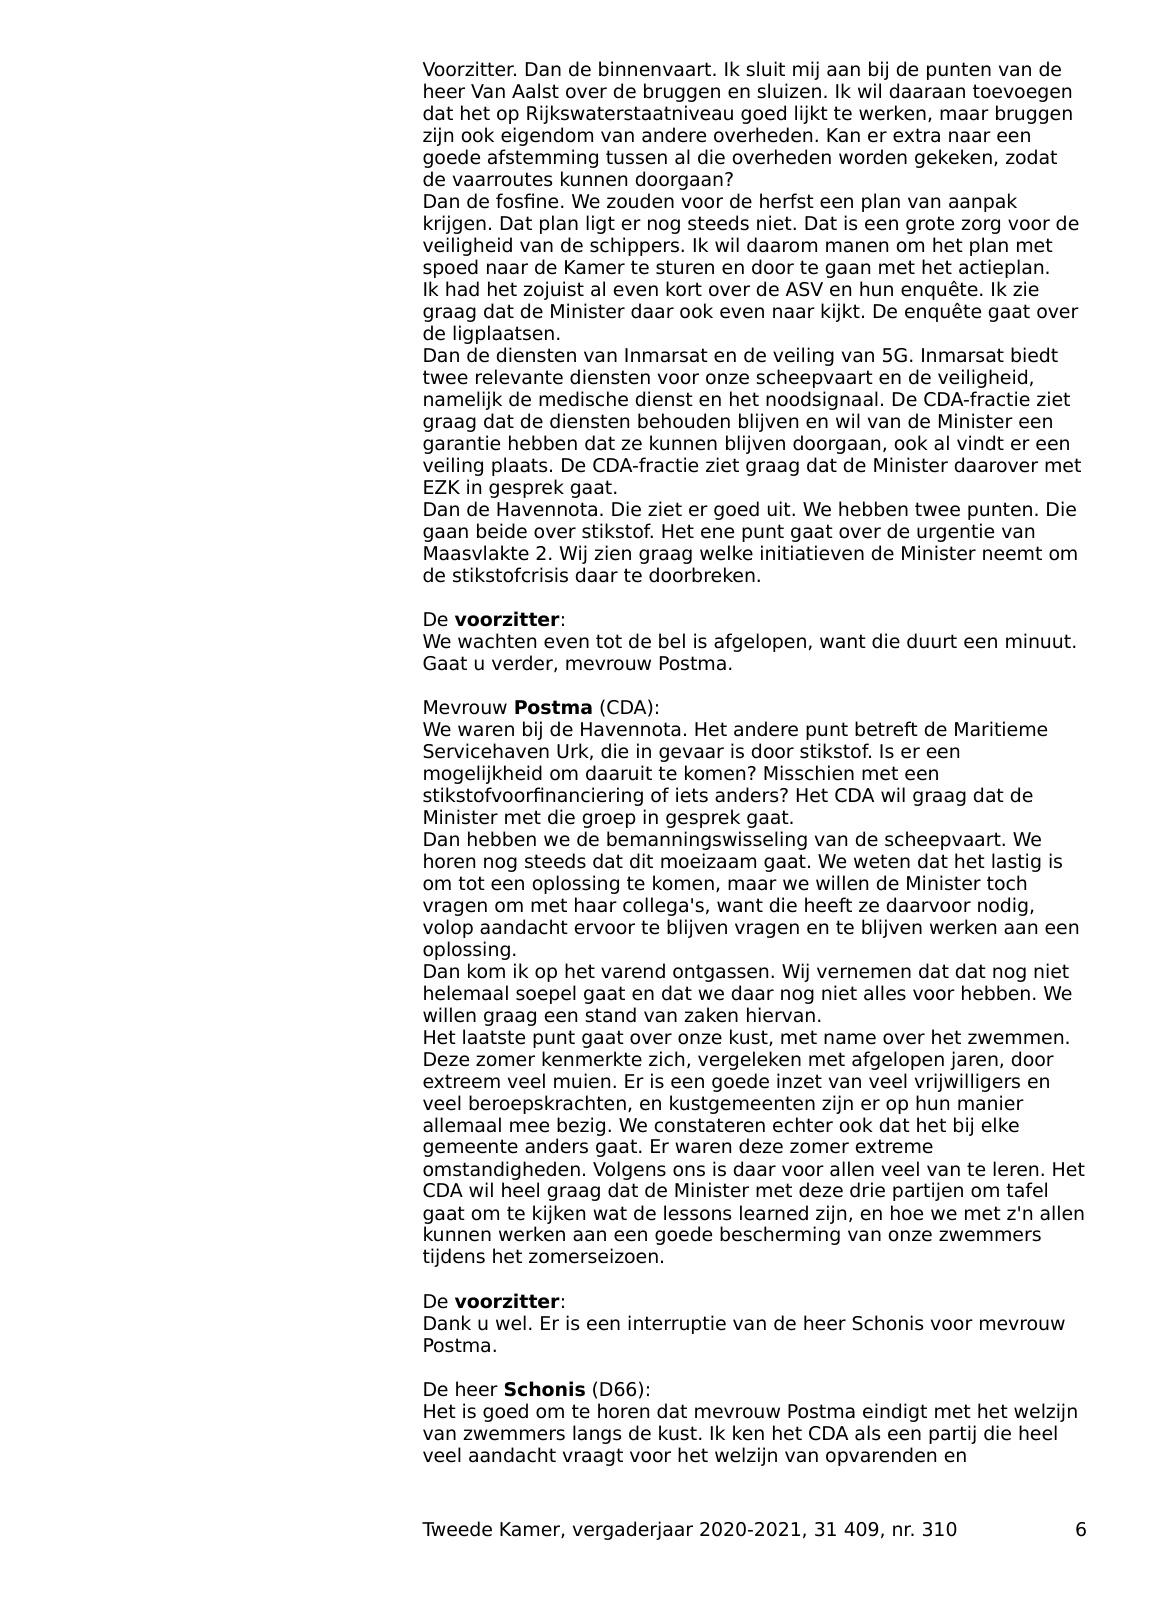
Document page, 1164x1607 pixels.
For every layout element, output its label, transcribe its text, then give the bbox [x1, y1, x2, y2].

text De voorzitter: [422, 609, 1087, 631]
text Voorzitter. Dan de binnenvaart. Ik sluit mij aan bij de punten van de heer Van Aalst over de bruggen en sluizen. Ik wil daaraan toevoegen dat het op Rijkswaterstaatniveau goed lijkt te werken, maar bruggen zijn ook eigendom van andere overheden. Kan er extra naar een goede afstemming tussen al die overheden worden gekeken, zodat de vaarroutes kunnen doorgaan? [422, 59, 1087, 191]
text Het laatste punt gaat over onze kust, met name over het zwemmen. Deze zomer kenmerkte zich, vergeleken met afgelopen jaren, door extreem veel muien. Er is een goede inzet van veel vrijwilligers en veel beroepskrachten, en kustgemeenten zijn er op hun manier allemaal mee bezig. We constateren echter ook dat het bij elke gemeente anders gaat. Er waren deze zomer extreme omstandigheden. Volgens ons is daar voor allen veel van te leren. Het CDA wil heel graag dat de Minister met deze drie partijen om tafel gaat om te kijken wat de lessons learned zijn, en hoe we met z'n allen kunnen werken aan een goede bescherming van onze zwemmers tijdens het zomerseizoen. [422, 1027, 1087, 1268]
text Dan de Havennota. Die ziet er goed uit. We hebben twee punten. Die gaan beide over stikstof. Het ene punt gaat over de urgentie van Maasvlakte 2. Wij zien graag welke initiatieven de Minister neemt om de stikstofcrisis daar te doorbreken. [422, 499, 1087, 587]
text Dan de fosfine. We zouden voor de herfst een plan van aanpak krijgen. Dat plan ligt er nog steeds niet. Dat is een grote zorg voor de veiligheid van de schippers. Ik wil daarom manen om het plan met spoed naar de Kamer te sturen en door te gaan met het actieplan. [422, 191, 1087, 279]
text Gaat u verder, mevrouw Postma. [422, 653, 1087, 675]
text Ik had het zojuist al even kort over de ASV en hun enquête. Ik zie graag dat de Minister daar ook even naar kijkt. De enquête gaat over de ligplaatsen. [422, 279, 1087, 345]
text Dan de diensten van Inmarsat en de veiling van 5G. Inmarsat biedt twee relevante diensten voor onze scheepvaart en de veiligheid, namelijk de medische dienst en het noodsignaal. De CDA-fractie ziet graag dat de diensten behouden blijven en wil van de Minister een garantie hebben dat ze kunnen blijven doorgaan, ook al vindt er een veiling plaats. De CDA-fractie ziet graag dat de Minister daarover met EZK in gesprek gaat. [422, 345, 1087, 499]
text De voorzitter: [422, 1291, 1087, 1312]
text We waren bij de Havennota. Het andere punt betreft de Maritieme Servicehaven Urk, die in gevaar is door stikstof. Is er een mogelijkheid om daaruit te komen? Misschien met een stikstofvoorfinanciering of iets anders? Het CDA wil graag dat de Minister met die groep in gesprek gaat. [422, 719, 1087, 829]
text Dan kom ik op het varend ontgassen. Wij vernemen dat dat nog niet helemaal soepel gaat en dat we daar nog niet alles voor hebben. We willen graag een stand van zaken hiervan. [422, 961, 1087, 1027]
text De heer Schonis (D66): [422, 1379, 1087, 1401]
text Het is goed om te horen dat mevrouw Postma eindigt met het welzijn van zwemmers langs de kust. Ik ken het CDA als een partij die heel veel aandacht vraagt voor het welzijn van opvarenden en [422, 1401, 1087, 1467]
text Dank u wel. Er is een interruptie van de heer Schonis voor mevrouw Postma. [422, 1312, 1087, 1356]
text We wachten even tot de bel is afgelopen, want die duurt een minuut. [422, 631, 1087, 653]
text Mevrouw Postma (CDA): [422, 697, 1087, 719]
text Dan hebben we de bemanningswisseling van de scheepvaart. We horen nog steeds dat dit moeizaam gaat. We weten dat het lastig is om tot een oplossing te komen, maar we willen de Minister toch vragen om met haar collega's, want die heeft ze daarvoor nodig, volop aandacht ervoor te blijven vragen en te blijven werken aan een oplossing. [422, 829, 1087, 961]
